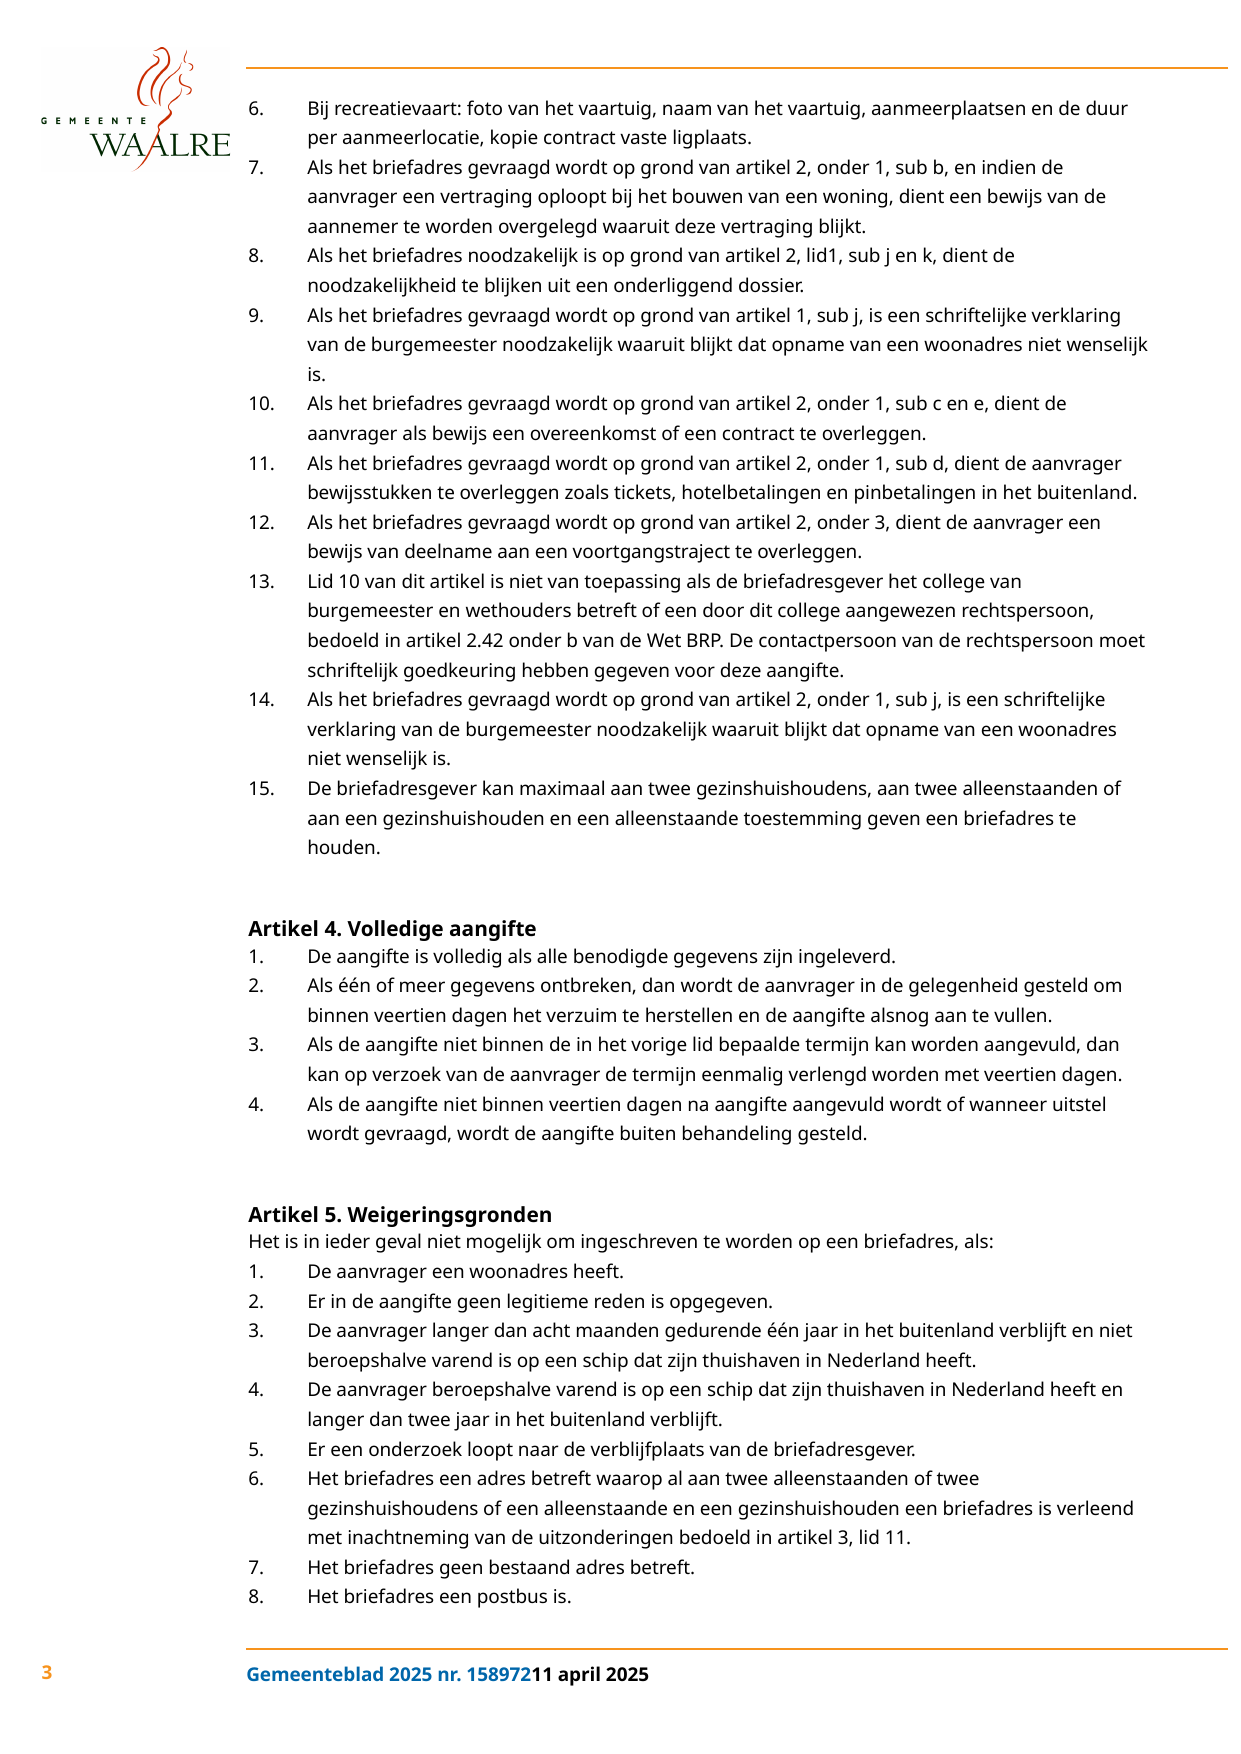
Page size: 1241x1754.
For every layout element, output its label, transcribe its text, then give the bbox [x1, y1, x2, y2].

list Als één of meer gegevens ontbreken, dan wordt de aanvrager in de gelegenheid gesteld om binnen veertien dagen het verzuim te herstellen en de aangifte alsnog aan te vullen. [248, 972, 1152, 1028]
list Het briefadres geen bestaand adres betreft. [248, 1554, 1152, 1580]
list Als het briefadres gevraagd wordt op grond van artikel 2, onder 1, sub c en e, dient de aanvrager als bewijs een overeenkomst of een contract te overleggen. [248, 391, 1152, 446]
list Het briefadres een postbus is. [248, 1584, 1152, 1609]
list De aangifte is volledig als alle benodigde gegevens zijn ingeleverd. [248, 943, 1152, 968]
list Als het briefadres gevraagd wordt op grond van artikel 2, onder 1, sub j, is een schriftelijke verklaring van de burgemeester noodzakelijk waaruit blijkt dat opname van een woonadres niet wenselijk is. [248, 686, 1152, 771]
list De aanvrager een woonadres heeft. [248, 1258, 1152, 1284]
list Als de aangifte niet binnen veertien dagen na aangifte aangevuld wordt of wanneer uitstel wordt gevraagd, wordt de aangifte buiten behandeling gesteld. [248, 1091, 1152, 1146]
list Er een onderzoek loopt naar de verblijfplaats van de briefadresgever. [248, 1436, 1152, 1462]
list Er in de aangifte geen legitieme reden is opgegeven. [248, 1288, 1152, 1314]
list De aanvrager langer dan acht maanden gedurende één jaar in het buitenland verblijft en niet beroepshalve varend is op een schip dat zijn thuishaven in Nederland heeft. [248, 1317, 1152, 1373]
list Lid 10 van dit artikel is niet van toepassing als de briefadresgever het college van burgemeester en wethouders betreft of een door dit college aangewezen rechtspersoon, bedoeld in artikel 2.42 onder b van de Wet BRP. De contactpersoon van de rechtspersoon moet schriftelijk goedkeuring hebben gegeven voor deze aangifte. [248, 568, 1152, 683]
list Als het briefadres gevraagd wordt op grond van artikel 2, onder 1, sub b, en indien de aanvrager een vertraging oploopt bij het bouwen van een woning, dient een bewijs van de aannemer te worden overgelegd waaruit deze vertraging blijkt. [248, 154, 1152, 239]
list Als het briefadres gevraagd wordt op grond van artikel 2, onder 3, dient de aanvrager een bewijs van deelname aan een voortgangstraject te overleggen. [248, 509, 1152, 564]
text Het is in ieder geval niet mogelijk om ingeschreven te worden op een briefadres, als: [248, 1229, 1152, 1254]
list Als het briefadres gevraagd wordt op grond van artikel 1, sub j, is een schriftelijke verklaring van de burgemeester noodzakelijk waaruit blijkt dat opname van een woonadres niet wenselijk is. [248, 302, 1152, 387]
list Als het briefadres gevraagd wordt op grond van artikel 2, onder 1, sub d, dient de aanvrager bewijsstukken te overleggen zoals tickets, hotelbetalingen en pinbetalingen in het buitenland. [248, 450, 1152, 505]
list Bij recreatievaart: foto van het vaartuig, naam van het vaartuig, aanmeerplaatsen en de duur per aanmeerlocatie, kopie contract vaste ligplaats. [248, 95, 1152, 150]
text Artikel 5. Weigeringsgronden [248, 1200, 1152, 1229]
list Het briefadres een adres betreft waarop al aan twee alleenstaanden of twee gezinshuishoudens of een alleenstaande en een gezinshuishouden een briefadres is verleend met inachtneming van de uitzonderingen bedoeld in artikel 3, lid 11. [248, 1465, 1152, 1550]
picture [41, 47, 231, 172]
text Artikel 4. Volledige aangifte [248, 914, 1152, 943]
list De briefadresgever kan maximaal aan twee gezinshuishoudens, aan twee alleenstaanden of aan een gezinshuishouden en een alleenstaande toestemming geven een briefadres te houden. [248, 775, 1152, 860]
list De aanvrager beroepshalve varend is op een schip dat zijn thuishaven in Nederland heeft en langer dan twee jaar in het buitenland verblijft. [248, 1377, 1152, 1432]
list Als het briefadres noodzakelijk is op grond van artikel 2, lid1, sub j en k, dient de noodzakelijkheid te blijken uit een onderliggend dossier. [248, 243, 1152, 298]
list Als de aangifte niet binnen de in het vorige lid bepaalde termijn kan worden aangevuld, dan kan op verzoek van de aanvrager de termijn eenmalig verlengd worden met veertien dagen. [248, 1032, 1152, 1087]
